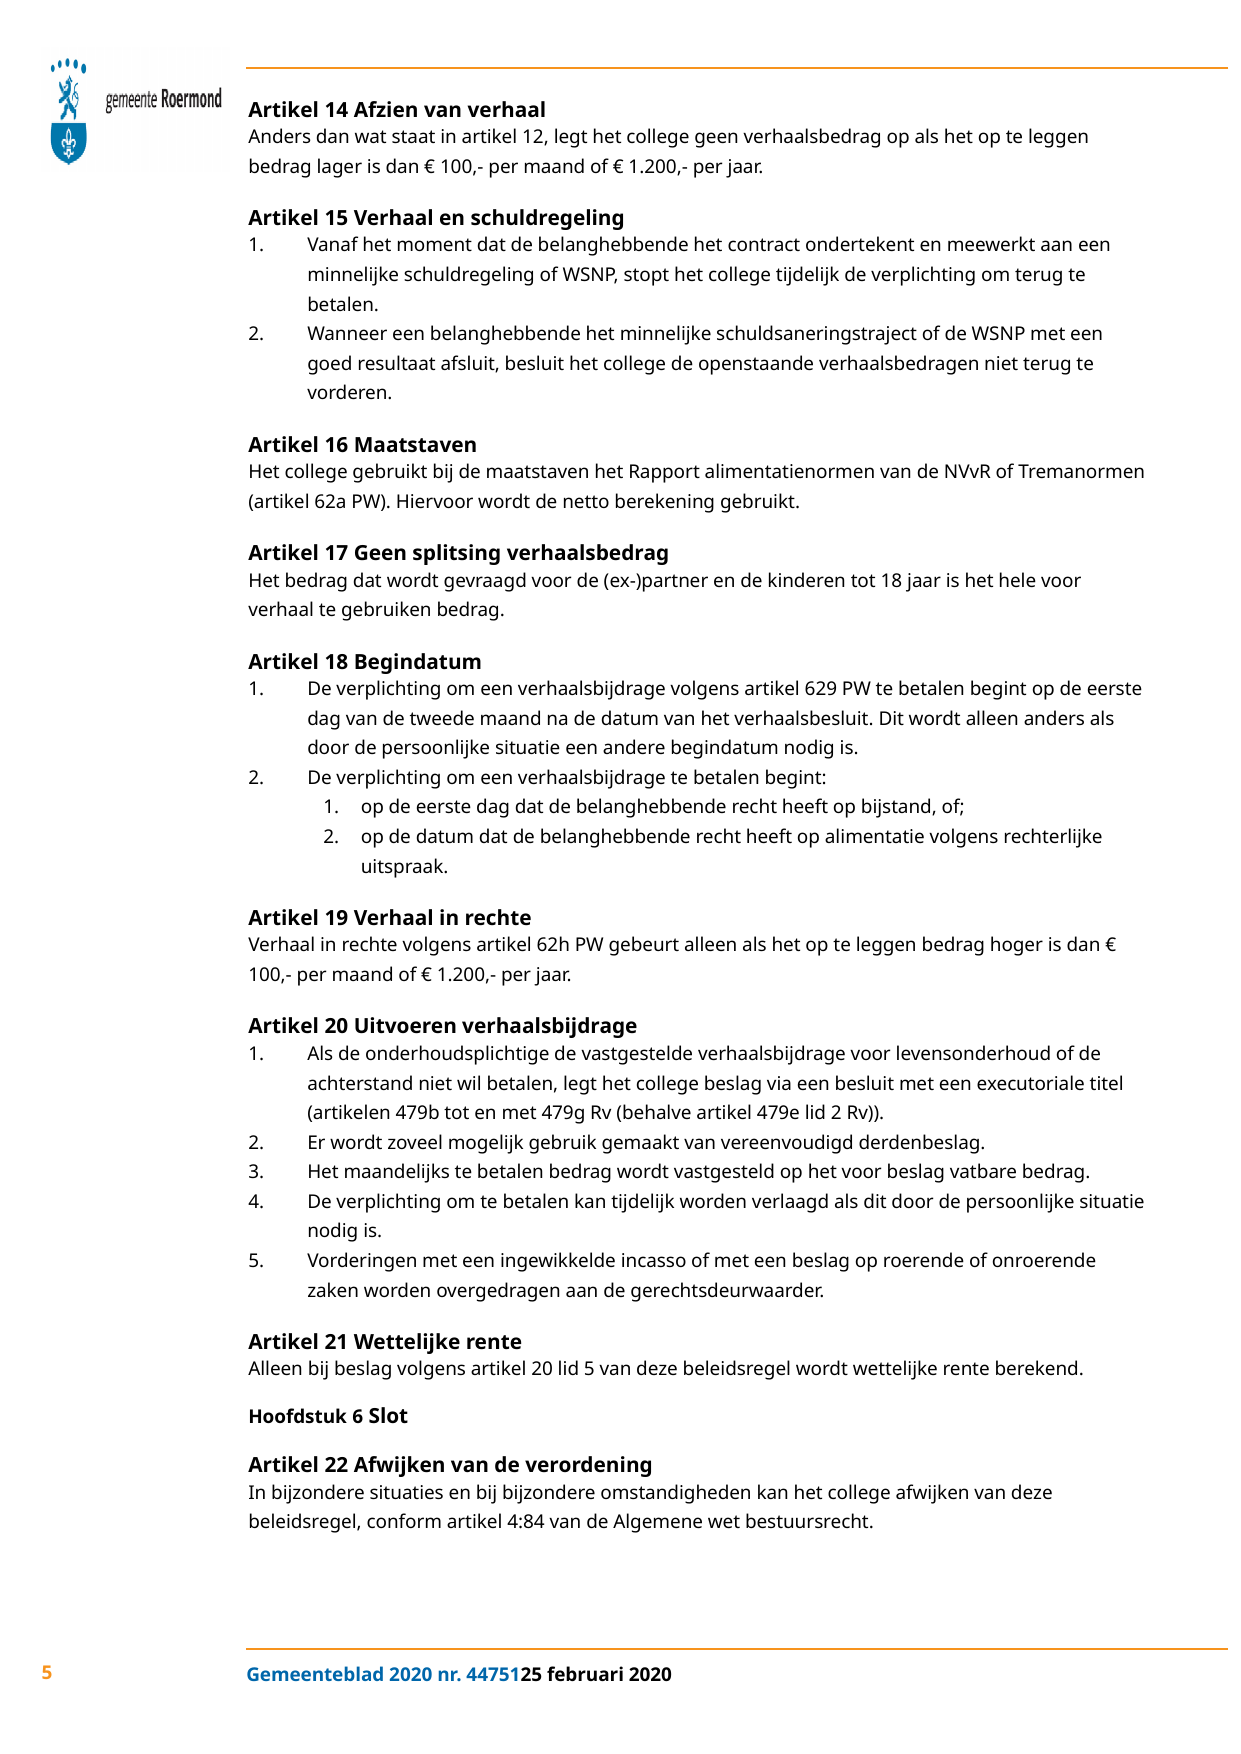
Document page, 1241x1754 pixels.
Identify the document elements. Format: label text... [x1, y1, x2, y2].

list op de datum dat de belanghebbende recht heeft op alimentatie volgens rechterlijke uitspraak. [323, 823, 1152, 878]
text Artikel 14 Afzien van verhaal [248, 95, 1152, 123]
list Vorderingen met een ingewikkelde incasso of met een beslag op roerende of onroerende zaken worden overgedragen aan de gerechtsdeurwaarder. [248, 1247, 1152, 1302]
text Artikel 15 Verhaal en schuldregeling [248, 203, 1152, 232]
list Wanneer een belanghebbende het minnelijke schuldsaneringstraject of de WSNP met een goed resultaat afsluit, besluit het college de openstaande verhaalsbedragen niet terug te vorderen. [248, 320, 1152, 405]
text Artikel 20 Uitvoeren verhaalsbijdrage [248, 1012, 1152, 1040]
text Anders dan wat staat in artikel 12, legt het college geen verhaalsbedrag op als het op te leggen bedrag lager is dan € 100,- per maand of € 1.200,- per jaar. [248, 123, 1152, 178]
text In bijzondere situaties en bij bijzondere omstandigheden kan het college afwijken van deze beleidsregel, conform artikel 4:84 van de Algemene wet bestuursrecht. [248, 1479, 1152, 1534]
list Het maandelijks te betalen bedrag wordt vastgesteld op het voor beslag vatbare bedrag. [248, 1158, 1152, 1184]
list De verplichting om een verhaalsbijdrage te betalen begint: [248, 764, 1152, 790]
picture [41, 47, 231, 172]
list Als de onderhoudsplichtige de vastgestelde verhaalsbijdrage voor levensonderhoud of de achterstand niet wil betalen, legt het college beslag via een besluit met een executoriale titel (artikelen 479b tot en met 479g Rv (behalve artikel 479e lid 2 Rv)). [248, 1040, 1152, 1125]
text Artikel 21 Wettelijke rente [248, 1327, 1152, 1356]
text Het college gebruikt bij de maatstaven het Rapport alimentatienormen van de NVvR of Tremanormen (artikel 62a PW). Hiervoor wordt de netto berekening gebruikt. [248, 458, 1152, 514]
list Vanaf het moment dat de belanghebbende het contract ondertekent en meewerkt aan een minnelijke schuldregeling of WSNP, stopt het college tijdelijk de verplichting om terug te betalen. [248, 232, 1152, 317]
list op de eerste dag dat de belanghebbende recht heeft op bijstand, of; [323, 794, 1152, 819]
text Verhaal in rechte volgens artikel 62h PW gebeurt alleen als het op te leggen bedrag hoger is dan € 100,- per maand of € 1.200,- per jaar. [248, 932, 1152, 987]
text Artikel 18 Begindatum [248, 647, 1152, 675]
list Er wordt zoveel mogelijk gebruik gemaakt van vereenvoudigd derdenbeslag. [248, 1129, 1152, 1154]
text Artikel 17 Geen splitsing verhaalsbedrag [248, 538, 1152, 567]
text Artikel 19 Verhaal in rechte [248, 903, 1152, 932]
text Artikel 22 Afwijken van de verordening [248, 1451, 1152, 1479]
text Het bedrag dat wordt gevraagd voor de (ex-)partner en de kinderen tot 18 jaar is het hele voor verhaal te gebruiken bedrag. [248, 567, 1152, 622]
text Artikel 16 Maatstaven [248, 430, 1152, 458]
list De verplichting om te betalen kan tijdelijk worden verlaagd als dit door de persoonlijke situatie nodig is. [248, 1188, 1152, 1243]
list De verplichting om een verhaalsbijdrage volgens artikel 629 PW te betalen begint op de eerste dag van de tweede maand na de datum van het verhaalsbesluit. Dit wordt alleen anders als door de persoonlijke situatie een andere begindatum nodig is. [248, 675, 1152, 760]
text Hoofdstuk 6 Slot [248, 1401, 1152, 1430]
text Alleen bij beslag volgens artikel 20 lid 5 van deze beleidsregel wordt wettelijke rente berekend. [248, 1356, 1152, 1381]
